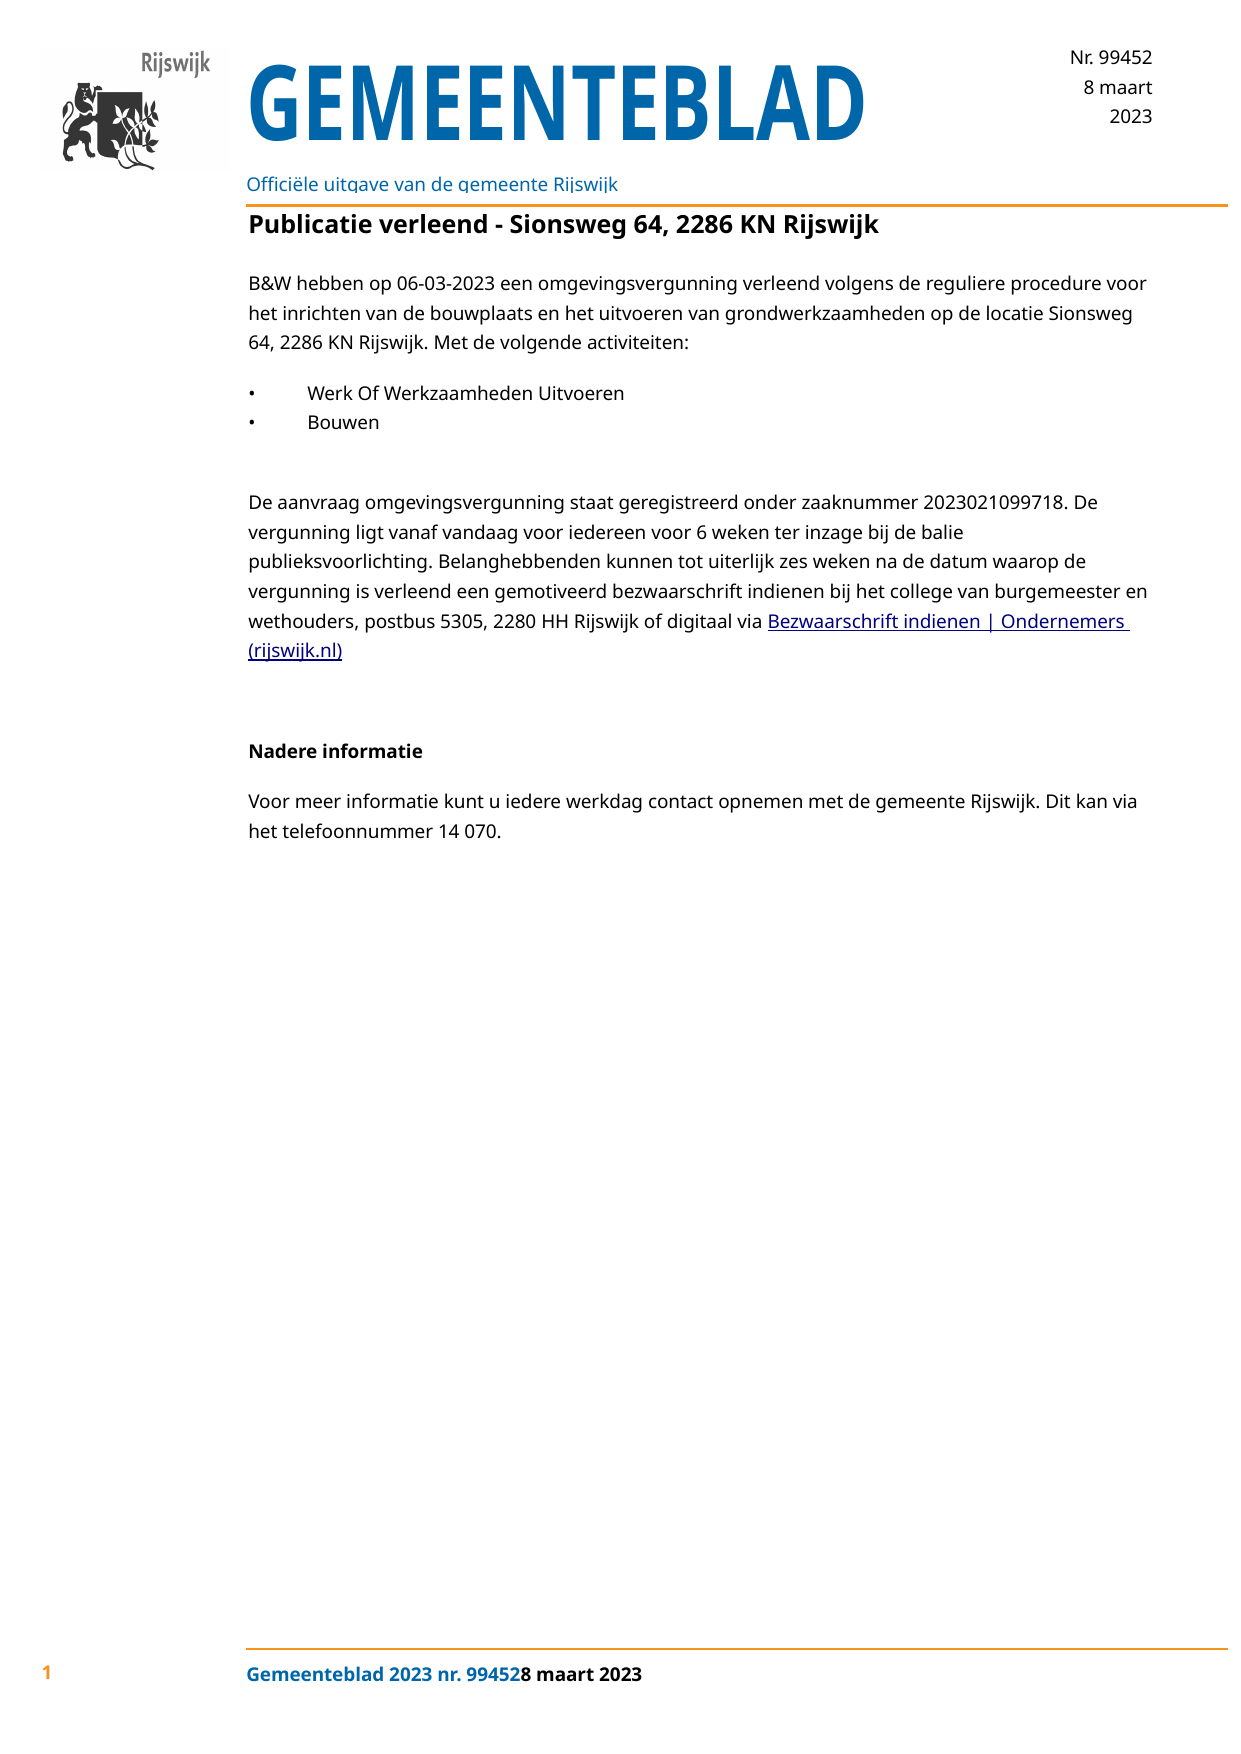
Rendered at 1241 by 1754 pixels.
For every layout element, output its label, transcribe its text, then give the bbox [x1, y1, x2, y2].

text Nadere informatie [248, 738, 1152, 764]
list Werk Of Werkzaamheden Uitvoeren [248, 380, 1152, 406]
text De aanvraag omgevingsvergunning staat geregistreerd onder zaaknummer 2023021099718. De vergunning ligt vanaf vandaag voor iedereen voor 6 weken ter inzage bij de balie publieksvoorlichting. Belanghebbenden kunnen tot uiterlijk zes weken na de datum waarop de vergunning is verleend een gemotiveerd bezwaarschrift indienen bij het college van burgemeester en wethouders, postbus 5305, 2280 HH Rijswijk of digitaal via Bezwaarschrift indienen | Ondernemers (rijswijk.nl) [248, 489, 1152, 663]
picture [41, 47, 231, 172]
text B&W hebben op 06-03-2023 een omgevingsvergunning verleend volgens de reguliere procedure voor het inrichten van de bouwplaats en het uitvoeren van grondwerkzaamheden op de locatie Sionsweg 64, 2286 KN Rijswijk. Met de volgende activiteiten: [248, 270, 1152, 355]
text Voor meer informatie kunt u iedere werkdag contact opnemen met de gemeente Rijswijk. Dit kan via het telefoonnummer 14 070. [248, 789, 1152, 844]
text Publicatie verleend - Sionsweg 64, 2286 KN Rijswijk [248, 207, 1152, 241]
list Bouwen [248, 409, 1152, 435]
